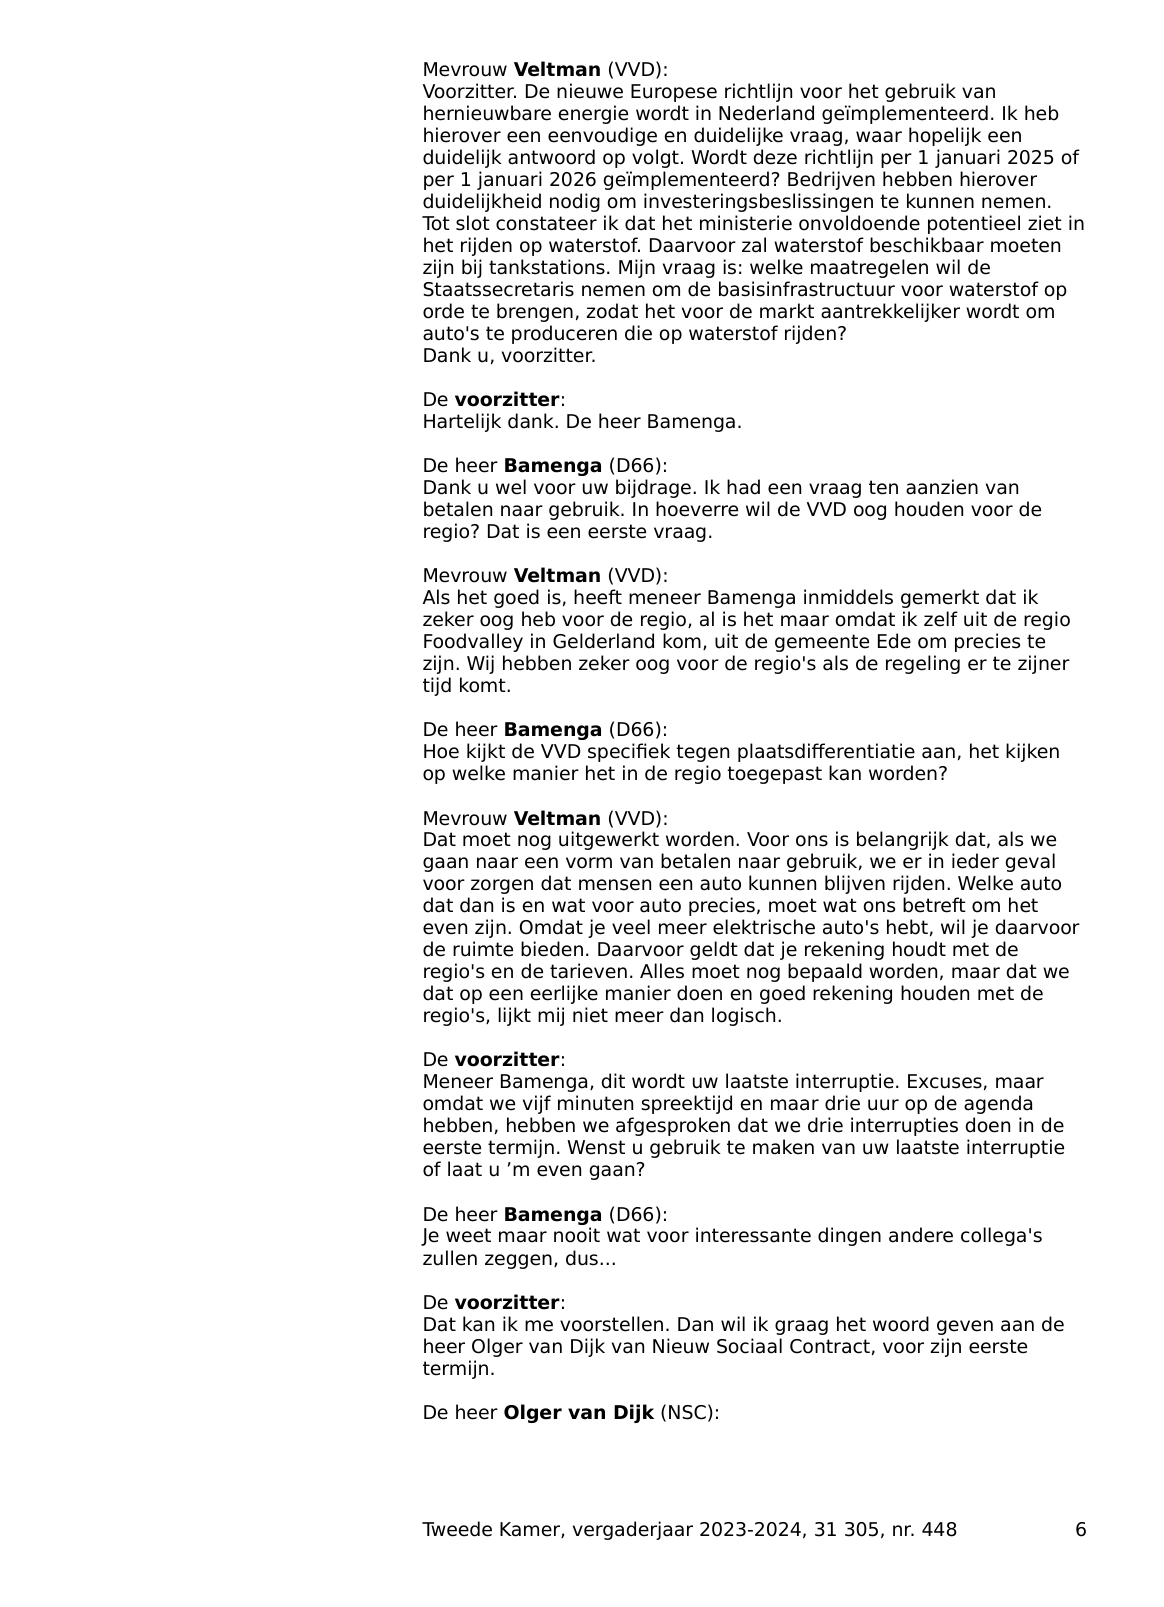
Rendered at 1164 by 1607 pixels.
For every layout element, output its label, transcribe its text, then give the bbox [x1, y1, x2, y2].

text Tot slot constateer ik dat het ministerie onvoldoende potentieel ziet in het rijden op waterstof. Daarvoor zal waterstof beschikbaar moeten zijn bij tankstations. Mijn vraag is: welke maatregelen wil de Staatssecretaris nemen om de basisinfrastructuur voor waterstof op orde te brengen, zodat het voor de markt aantrekkelijker wordt om auto's te produceren die op waterstof rijden? [422, 213, 1087, 345]
text Hartelijk dank. De heer Bamenga. [422, 411, 1087, 433]
text Je weet maar nooit wat voor interessante dingen andere collega's zullen zeggen, dus... [422, 1225, 1087, 1269]
text Mevrouw Veltman (VVD): [422, 59, 1087, 81]
text Als het goed is, heeft meneer Bamenga inmiddels gemerkt dat ik zeker oog heb voor de regio, al is het maar omdat ik zelf uit de regio Foodvalley in Gelderland kom, uit de gemeente Ede om precies te zijn. Wij hebben zeker oog voor de regio's als de regeling er te zijner tijd komt. [422, 587, 1087, 697]
text Dank u, voorzitter. [422, 345, 1087, 367]
text Voorzitter. De nieuwe Europese richtlijn voor het gebruik van hernieuwbare energie wordt in Nederland geïmplementeerd. Ik heb hierover een eenvoudige en duidelijke vraag, waar hopelijk een duidelijk antwoord op volgt. Wordt deze richtlijn per 1 januari 2025 of per 1 januari 2026 geïmplementeerd? Bedrijven hebben hierover duidelijkheid nodig om investeringsbeslissingen te kunnen nemen. [422, 81, 1087, 213]
text Dat moet nog uitgewerkt worden. Voor ons is belangrijk dat, als we gaan naar een vorm van betalen naar gebruik, we er in ieder geval voor zorgen dat mensen een auto kunnen blijven rijden. Welke auto dat dan is en wat voor auto precies, moet wat ons betreft om het even zijn. Omdat je veel meer elektrische auto's hebt, wil je daarvoor de ruimte bieden. Daarvoor geldt dat je rekening houdt met de regio's en de tarieven. Alles moet nog bepaald worden, maar dat we dat op een eerlijke manier doen en goed rekening houden met de regio's, lijkt mij niet meer dan logisch. [422, 829, 1087, 1027]
text De heer Bamenga (D66): [422, 719, 1087, 741]
text De heer Bamenga (D66): [422, 1203, 1087, 1225]
text Mevrouw Veltman (VVD): [422, 565, 1087, 587]
text Mevrouw Veltman (VVD): [422, 807, 1087, 829]
text Hoe kijkt de VVD specifiek tegen plaatsdifferentiatie aan, het kijken op welke manier het in de regio toegepast kan worden? [422, 741, 1087, 785]
text De voorzitter: [422, 1292, 1087, 1313]
text De heer Olger van Dijk (NSC): [422, 1402, 1087, 1424]
text Dat kan ik me voorstellen. Dan wil ik graag het woord geven aan de heer Olger van Dijk van Nieuw Sociaal Contract, voor zijn eerste termijn. [422, 1313, 1087, 1379]
text De voorzitter: [422, 1049, 1087, 1071]
text Meneer Bamenga, dit wordt uw laatste interruptie. Excuses, maar omdat we vijf minuten spreektijd en maar drie uur op de agenda hebben, hebben we afgesproken dat we drie interrupties doen in de eerste termijn. Wenst u gebruik te maken van uw laatste interruptie of laat u ’m even gaan? [422, 1071, 1087, 1181]
text De heer Bamenga (D66): [422, 455, 1087, 477]
text Dank u wel voor uw bijdrage. Ik had een vraag ten aanzien van betalen naar gebruik. In hoeverre wil de VVD oog houden voor de regio? Dat is een eerste vraag. [422, 477, 1087, 543]
text De voorzitter: [422, 389, 1087, 411]
